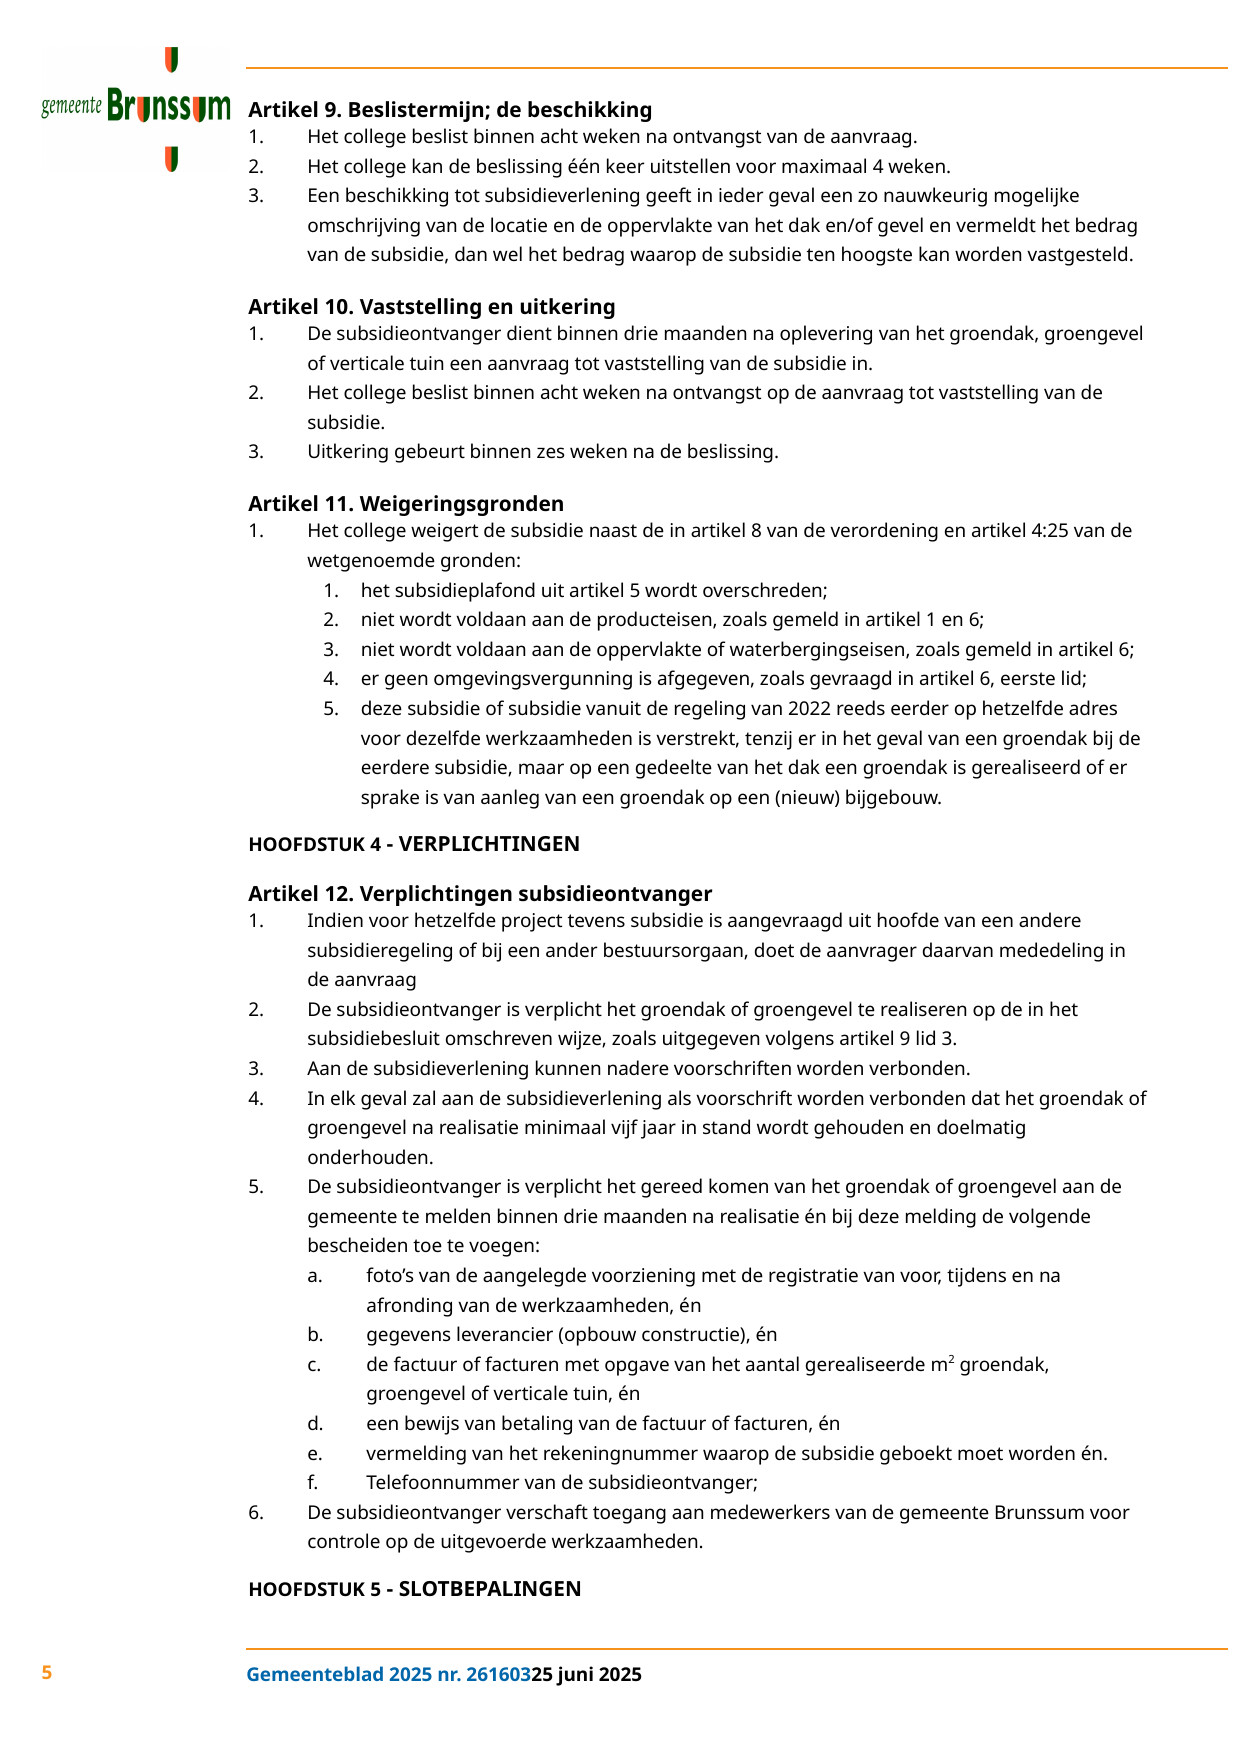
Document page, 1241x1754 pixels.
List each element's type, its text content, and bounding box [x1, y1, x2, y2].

text Artikel 12. Verplichtingen subsidieontvanger [248, 879, 1152, 907]
list De subsidieontvanger is verplicht het gereed komen van het groendak of groengevel aan de gemeente te melden binnen drie maanden na realisatie én bij deze melding de volgende bescheiden toe te voegen: [248, 1173, 1152, 1258]
list Een beschikking tot subsidieverlening geeft in ieder geval een zo nauwkeurig mogelijke omschrijving van de locatie en de oppervlakte van het dak en/of gevel en vermeldt het bedrag van de subsidie, dan wel het bedrag waarop de subsidie ten hoogste kan worden vastgesteld. [248, 182, 1152, 267]
text Artikel 11. Weigeringsgronden [248, 489, 1152, 518]
list niet wordt voldaan aan de producteisen, zoals gemeld in artikel 1 en 6; [323, 606, 1152, 632]
list De subsidieontvanger is verplicht het groendak of groengevel te realiseren op de in het subsidiebesluit omschreven wijze, zoals uitgegeven volgens artikel 9 lid 3. [248, 996, 1152, 1051]
text Artikel 10. Vaststelling en uitkering [248, 292, 1152, 320]
list foto’s van de aangelegde voorziening met de registratie van voor, tijdens en na afronding van de werkzaamheden, én [307, 1262, 1152, 1317]
list niet wordt voldaan aan de oppervlakte of waterbergingseisen, zoals gemeld in artikel 6; [323, 636, 1152, 662]
list er geen omgevingsvergunning is afgegeven, zoals gevraagd in artikel 6, eerste lid; [323, 666, 1152, 691]
list Het college beslist binnen acht weken na ontvangst op de aanvraag tot vaststelling van de subsidie. [248, 379, 1152, 435]
list Het college kan de beslissing één keer uitstellen voor maximaal 4 weken. [248, 153, 1152, 178]
list een bewijs van betaling van de factuur of facturen, én [307, 1410, 1152, 1436]
list Telefoonnummer van de subsidieontvanger; [307, 1469, 1152, 1495]
list De subsidieontvanger dient binnen drie maanden na oplevering van het groendak, groengevel of verticale tuin een aanvraag tot vaststelling van de subsidie in. [248, 320, 1152, 376]
list Het college beslist binnen acht weken na ontvangst van de aanvraag. [248, 123, 1152, 149]
text HOOFDSTUK 4 - VERPLICHTINGEN [248, 829, 1152, 858]
picture [41, 47, 231, 172]
list Uitkering gebeurt binnen zes weken na de beslissing. [248, 439, 1152, 464]
list Het college weigert de subsidie naast de in artikel 8 van de verordening en artikel 4:25 van de wetgenoemde gronden: [248, 518, 1152, 573]
list gegevens leverancier (opbouw constructie), én [307, 1321, 1152, 1347]
list Indien voor hetzelfde project tevens subsidie is aangevraagd uit hoofde van een andere subsidieregeling of bij een ander bestuursorgaan, doet de aanvrager daarvan mededeling in de aanvraag [248, 907, 1152, 992]
text Artikel 9. Beslistermijn; de beschikking [248, 95, 1152, 123]
list het subsidieplafond uit artikel 5 wordt overschreden; [323, 577, 1152, 602]
list vermelding van het rekeningnummer waarop de subsidie geboekt moet worden én. [307, 1440, 1152, 1465]
text HOOFDSTUK 5 - SLOTBEPALINGEN [248, 1574, 1152, 1602]
list de factuur of facturen met opgave van het aantal gerealiseerde m2 groendak, groengevel of verticale tuin, én [307, 1351, 1152, 1406]
list De subsidieontvanger verschaft toegang aan medewerkers van de gemeente Brunssum voor controle op de uitgevoerde werkzaamheden. [248, 1499, 1152, 1554]
list In elk geval zal aan de subsidieverlening als voorschrift worden verbonden dat het groendak of groengevel na realisatie minimaal vijf jaar in stand wordt gehouden en doelmatig onderhouden. [248, 1085, 1152, 1169]
list Aan de subsidieverlening kunnen nadere voorschriften worden verbonden. [248, 1055, 1152, 1081]
list deze subsidie of subsidie vanuit de regeling van 2022 reeds eerder op hetzelfde adres voor dezelfde werkzaamheden is verstrekt, tenzij er in het geval van een groendak bij de eerdere subsidie, maar op een gedeelte van het dak een groendak is gerealiseerd of er sprake is van aanleg van een groendak op een (nieuw) bijgebouw. [323, 695, 1152, 809]
